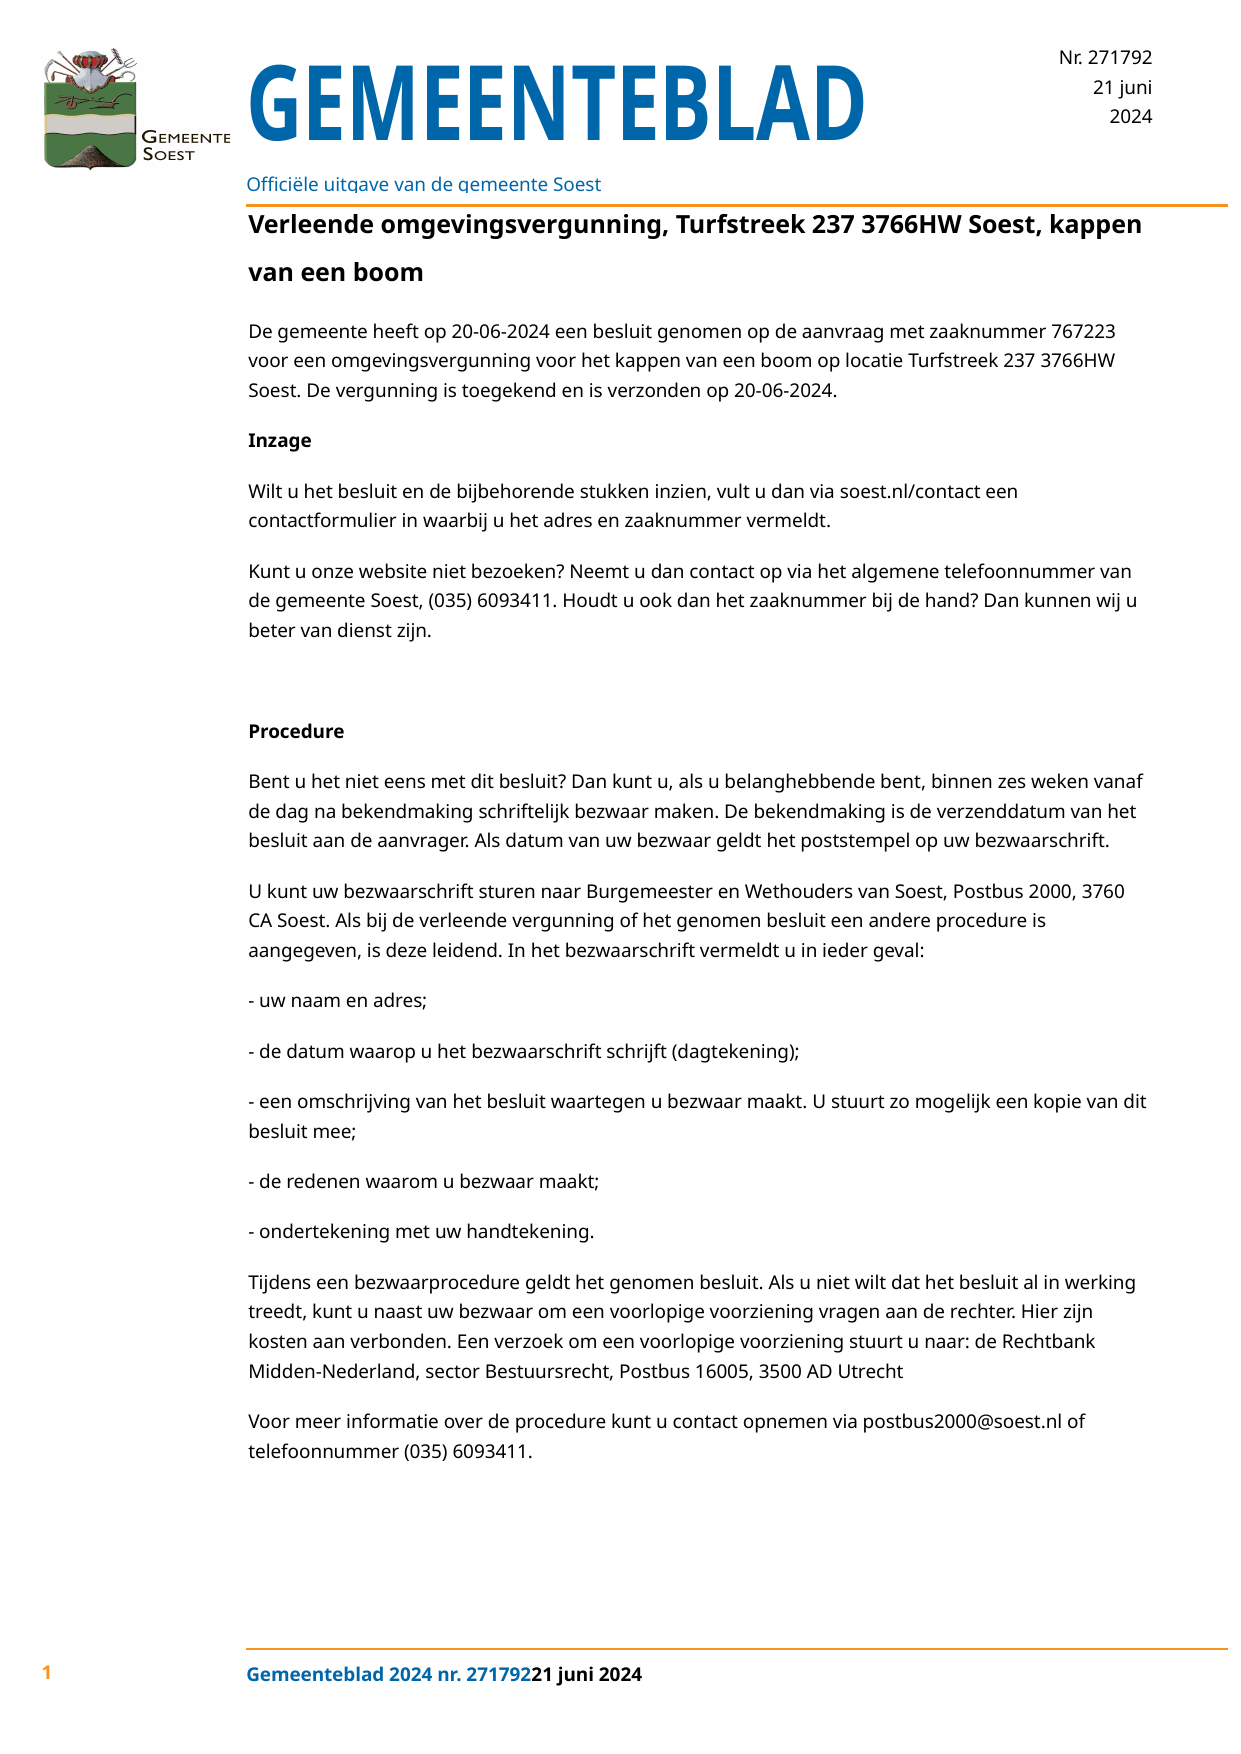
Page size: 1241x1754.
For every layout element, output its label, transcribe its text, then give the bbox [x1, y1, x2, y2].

text Wilt u het besluit en de bijbehorende stukken inzien, vult u dan via soest.nl/contact een contactformulier in waarbij u het adres en zaaknummer vermeldt. [248, 478, 1152, 533]
text Procedure [248, 718, 1152, 744]
text Bent u het niet eens met dit besluit? Dan kunt u, als u belanghebbende bent, binnen zes weken vanaf de dag na bekendmaking schriftelijk bezwaar maken. De bekendmaking is de verzenddatum van het besluit aan de aanvrager. Als datum van uw bezwaar geldt het poststempel op uw bezwaarschrift. [248, 768, 1152, 853]
text Voor meer informatie over de procedure kunt u contact opnemen via postbus2000@soest.nl of telefoonnummer (035) 6093411. [248, 1408, 1152, 1464]
text - ondertekening met uw handtekening. [248, 1219, 1152, 1244]
text Tijdens een bezwaarprocedure geldt het genomen besluit. Als u niet wilt dat het besluit al in werking treedt, kunt u naast uw bezwaar om een voorlopige voorziening vragen aan de rechter. Hier zijn kosten aan verbonden. Een verzoek om een voorlopige voorziening stuurt u naar: de Rechtbank Midden-Nederland, sector Bestuursrecht, Postbus 16005, 3500 AD Utrecht [248, 1269, 1152, 1384]
text - uw naam en adres; [248, 987, 1152, 1013]
text Kunt u onze website niet bezoeken? Neemt u dan contact op via het algemene telefoonnummer van de gemeente Soest, (035) 6093411. Houdt u ook dan het zaaknummer bij de hand? Dan kunnen wij u beter van dienst zijn. [248, 558, 1152, 643]
text Verleende omgevingsvergunning, Turfstreek 237 3766HW Soest, kappen van een boom [248, 207, 1152, 288]
text Inzage [248, 427, 1152, 453]
text - een omschrijving van het besluit waartegen u bezwaar maakt. U stuurt zo mogelijk een kopie van dit besluit mee; [248, 1088, 1152, 1144]
text U kunt uw bezwaarschrift sturen naar Burgemeester en Wethouders van Soest, Postbus 2000, 3760 CA Soest. Als bij de verleende vergunning of het genomen besluit een andere procedure is aangegeven, is deze leidend. In het bezwaarschrift vermeldt u in ieder geval: [248, 878, 1152, 963]
text - de redenen waarom u bezwaar maakt; [248, 1168, 1152, 1194]
text De gemeente heeft op 20-06-2024 een besluit genomen op de aanvraag met zaaknummer 767223 voor een omgevingsvergunning voor het kappen van een boom op locatie Turfstreek 237 3766HW Soest. De vergunning is toegekend en is verzonden op 20-06-2024. [248, 318, 1152, 403]
text - de datum waarop u het bezwaarschrift schrijft (dagtekening); [248, 1038, 1152, 1064]
picture [41, 47, 231, 172]
